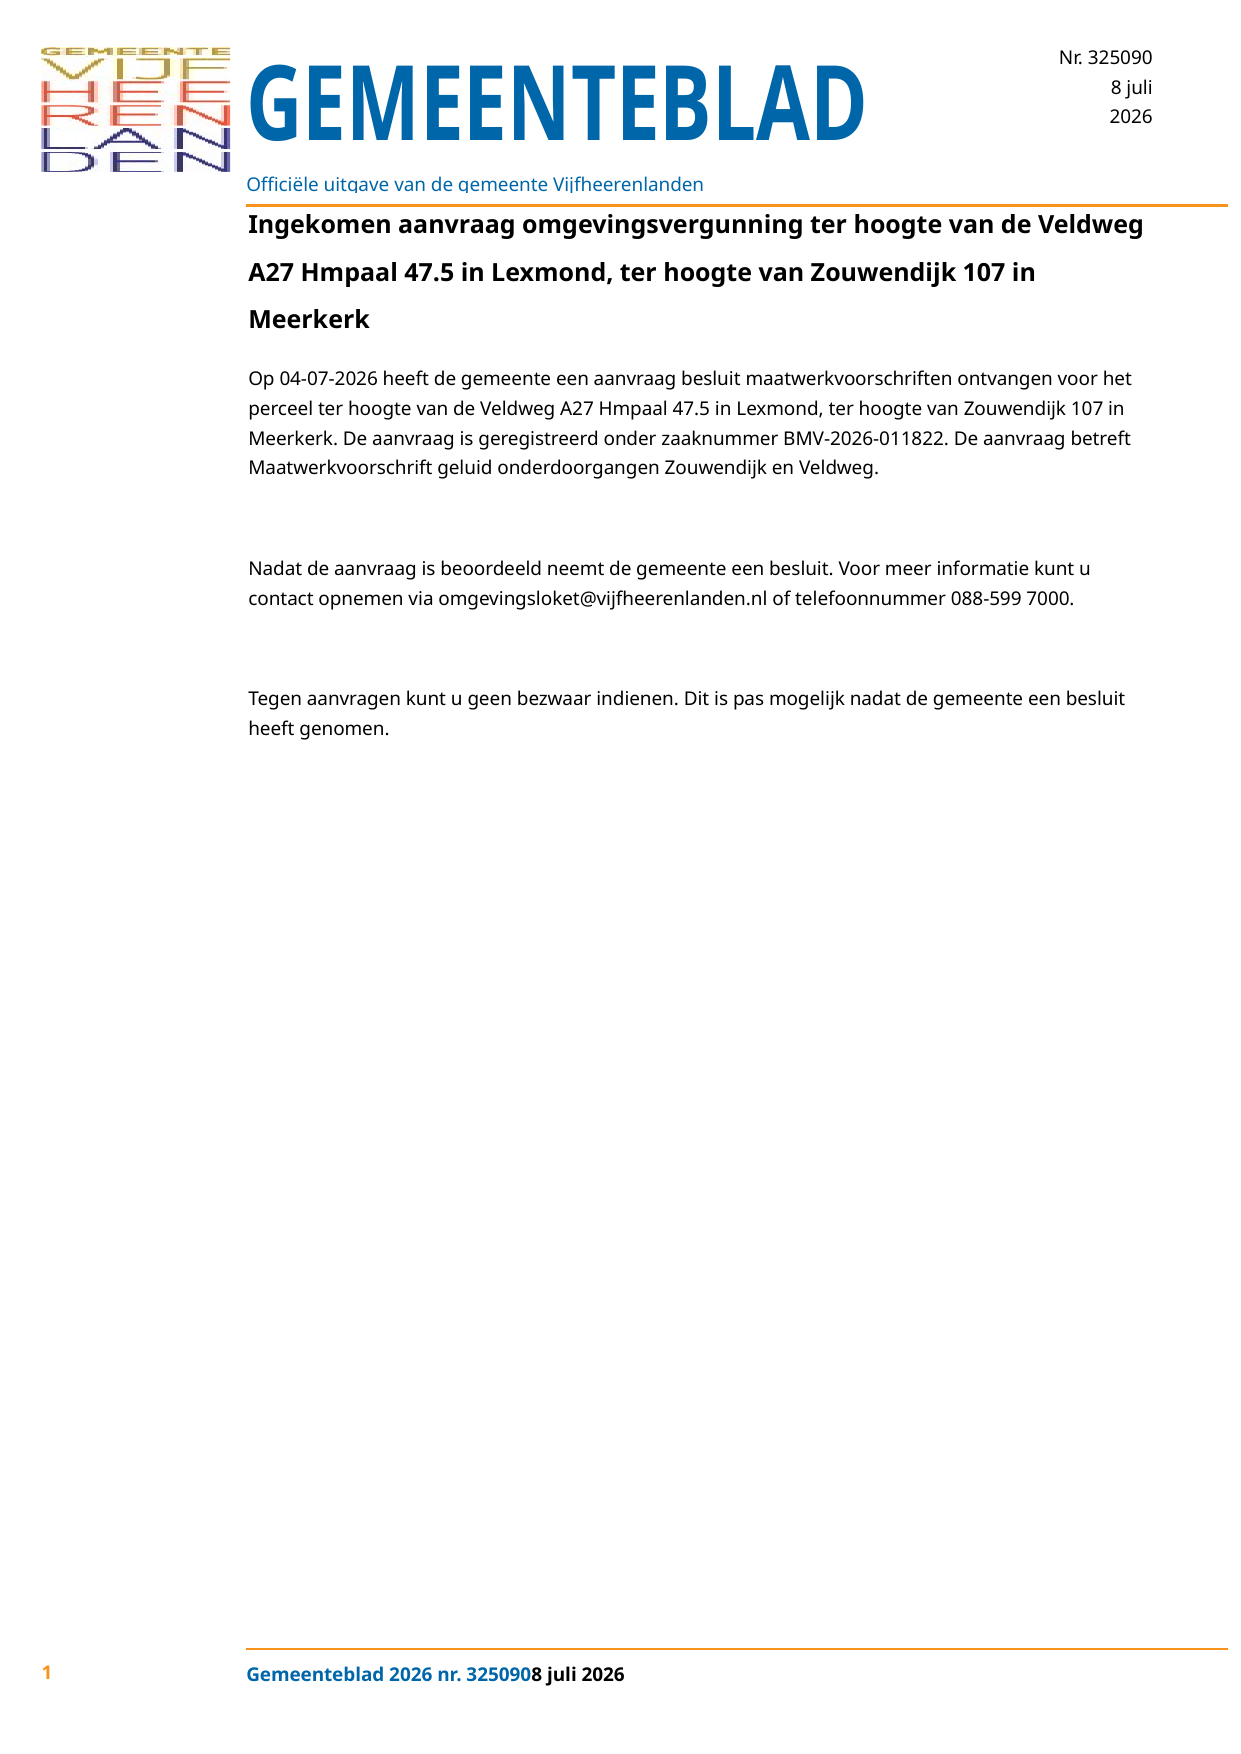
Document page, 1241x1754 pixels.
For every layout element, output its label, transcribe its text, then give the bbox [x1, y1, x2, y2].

text Op 04-07-2026 heeft de gemeente een aanvraag besluit maatwerkvoorschriften ontvangen voor het perceel ter hoogte van de Veldweg A27 Hmpaal 47.5 in Lexmond, ter hoogte van Zouwendijk 107 in Meerkerk. De aanvraag is geregistreerd onder zaaknummer BMV-2026-011822. De aanvraag betreft Maatwerkvoorschrift geluid onderdoorgangen Zouwendijk en Veldweg. [248, 366, 1152, 480]
text Ingekomen aanvraag omgevingsvergunning ter hoogte van de Veldweg A27 Hmpaal 47.5 in Lexmond, ter hoogte van Zouwendijk 107 in Meerkerk [248, 207, 1152, 336]
text Tegen aanvragen kunt u geen bezwaar indienen. Dit is pas mogelijk nadat de gemeente een besluit heeft genomen. [248, 686, 1152, 741]
picture [41, 47, 231, 172]
text Nadat de aanvraag is beoordeeld neemt de gemeente een besluit. Voor meer informatie kunt u contact opnemen via omgevingsloket@vijfheerenlanden.nl of telefoonnummer 088-599 7000. [248, 555, 1152, 610]
